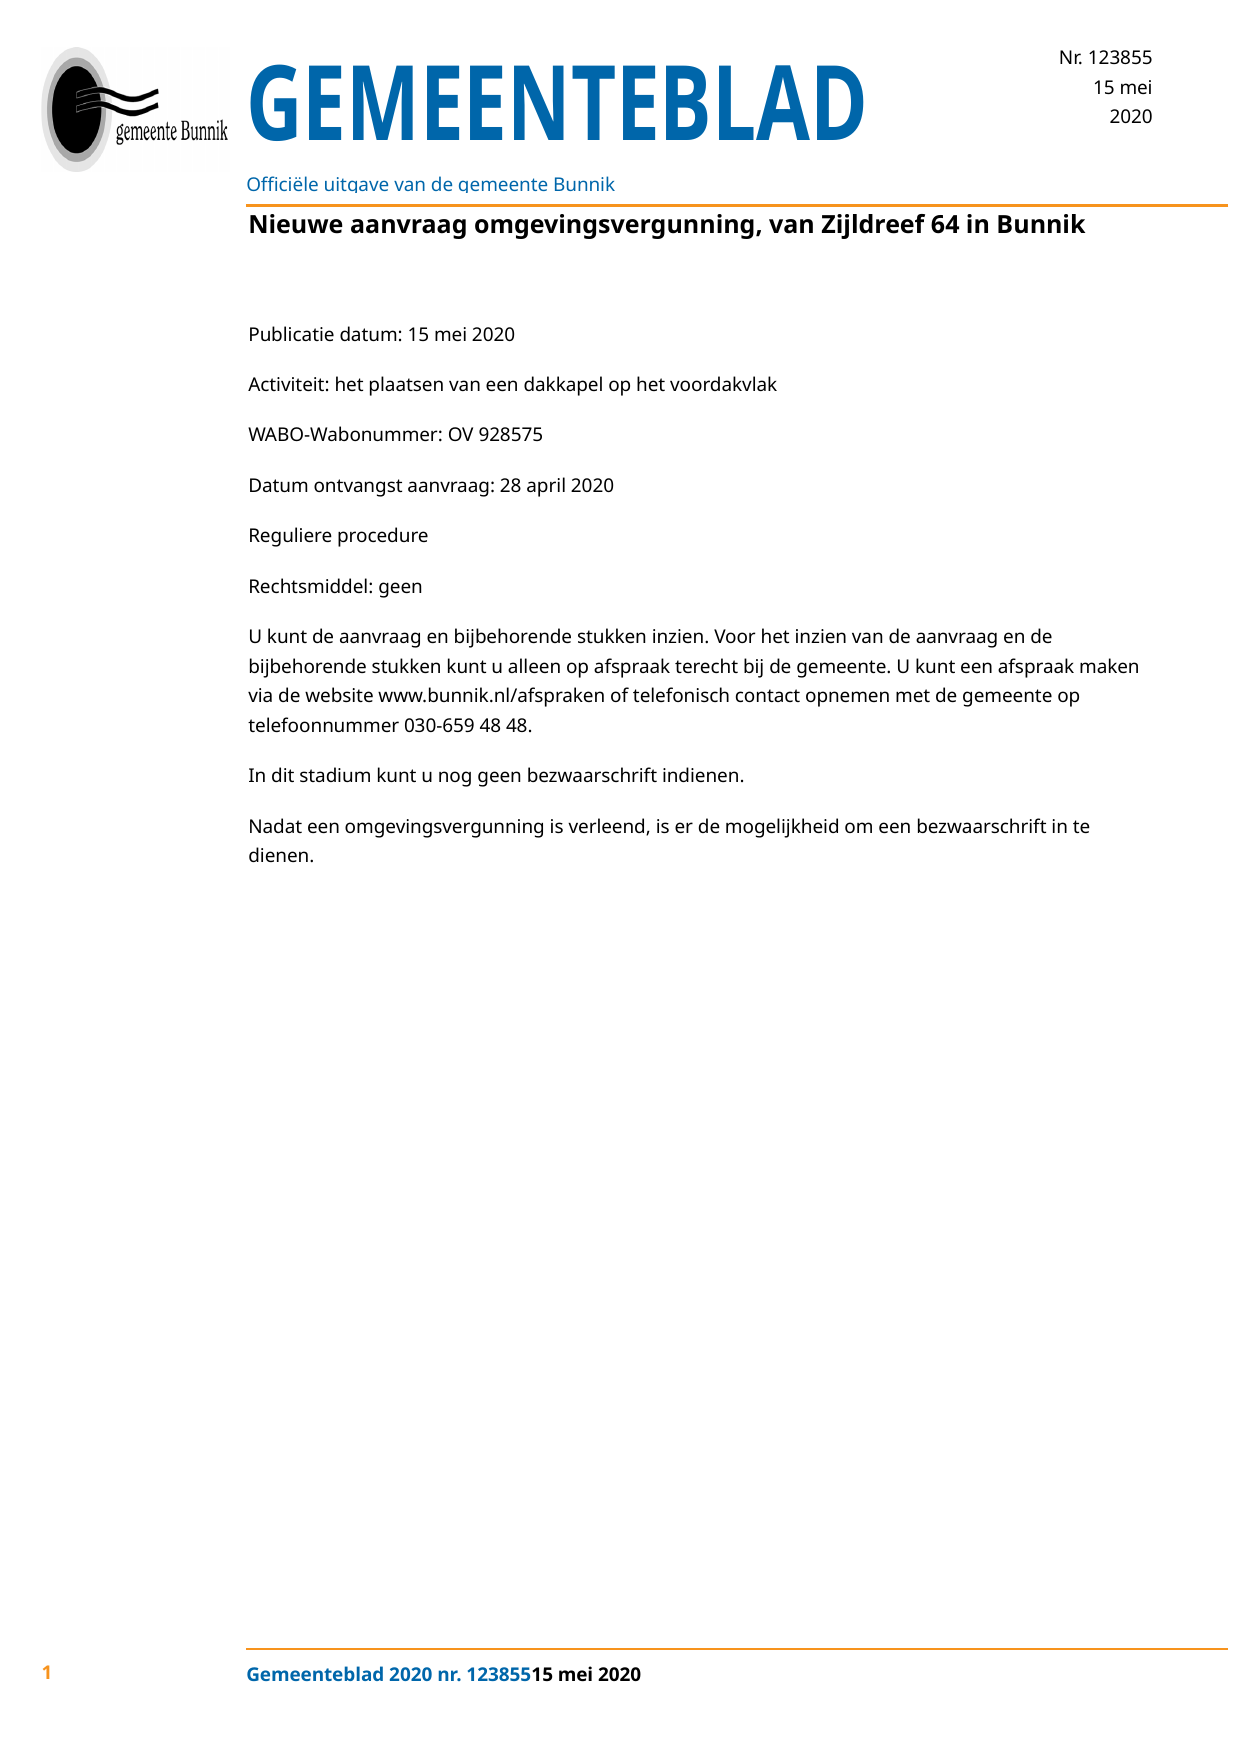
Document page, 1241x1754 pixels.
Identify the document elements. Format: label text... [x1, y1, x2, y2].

picture [41, 47, 231, 172]
text WABO-Wabonummer: OV 928575 [248, 422, 1152, 447]
text Datum ontvangst aanvraag: 28 april 2020 [248, 472, 1152, 498]
text Nieuwe aanvraag omgevingsvergunning, van Zijldreef 64 in Bunnik [248, 207, 1152, 241]
text Rechtsmiddel: geen [248, 573, 1152, 598]
text Reguliere procedure [248, 522, 1152, 548]
text U kunt de aanvraag en bijbehorende stukken inzien. Voor het inzien van de aanvraag en de bijbehorende stukken kunt u alleen op afspraak terecht bij de gemeente. U kunt een afspraak maken via de website www.bunnik.nl/afspraken of telefonisch contact opnemen met de gemeente op telefoonnummer 030-659 48 48. [248, 623, 1152, 738]
text Publicatie datum: 15 mei 2020 [248, 321, 1152, 346]
text Nadat een omgevingsvergunning is verleend, is er de mogelijkheid om een bezwaarschrift in te dienen. [248, 813, 1152, 868]
text In dit stadium kunt u nog geen bezwaarschrift indienen. [248, 762, 1152, 788]
text Activiteit: het plaatsen van een dakkapel op het voordakvlak [248, 371, 1152, 397]
